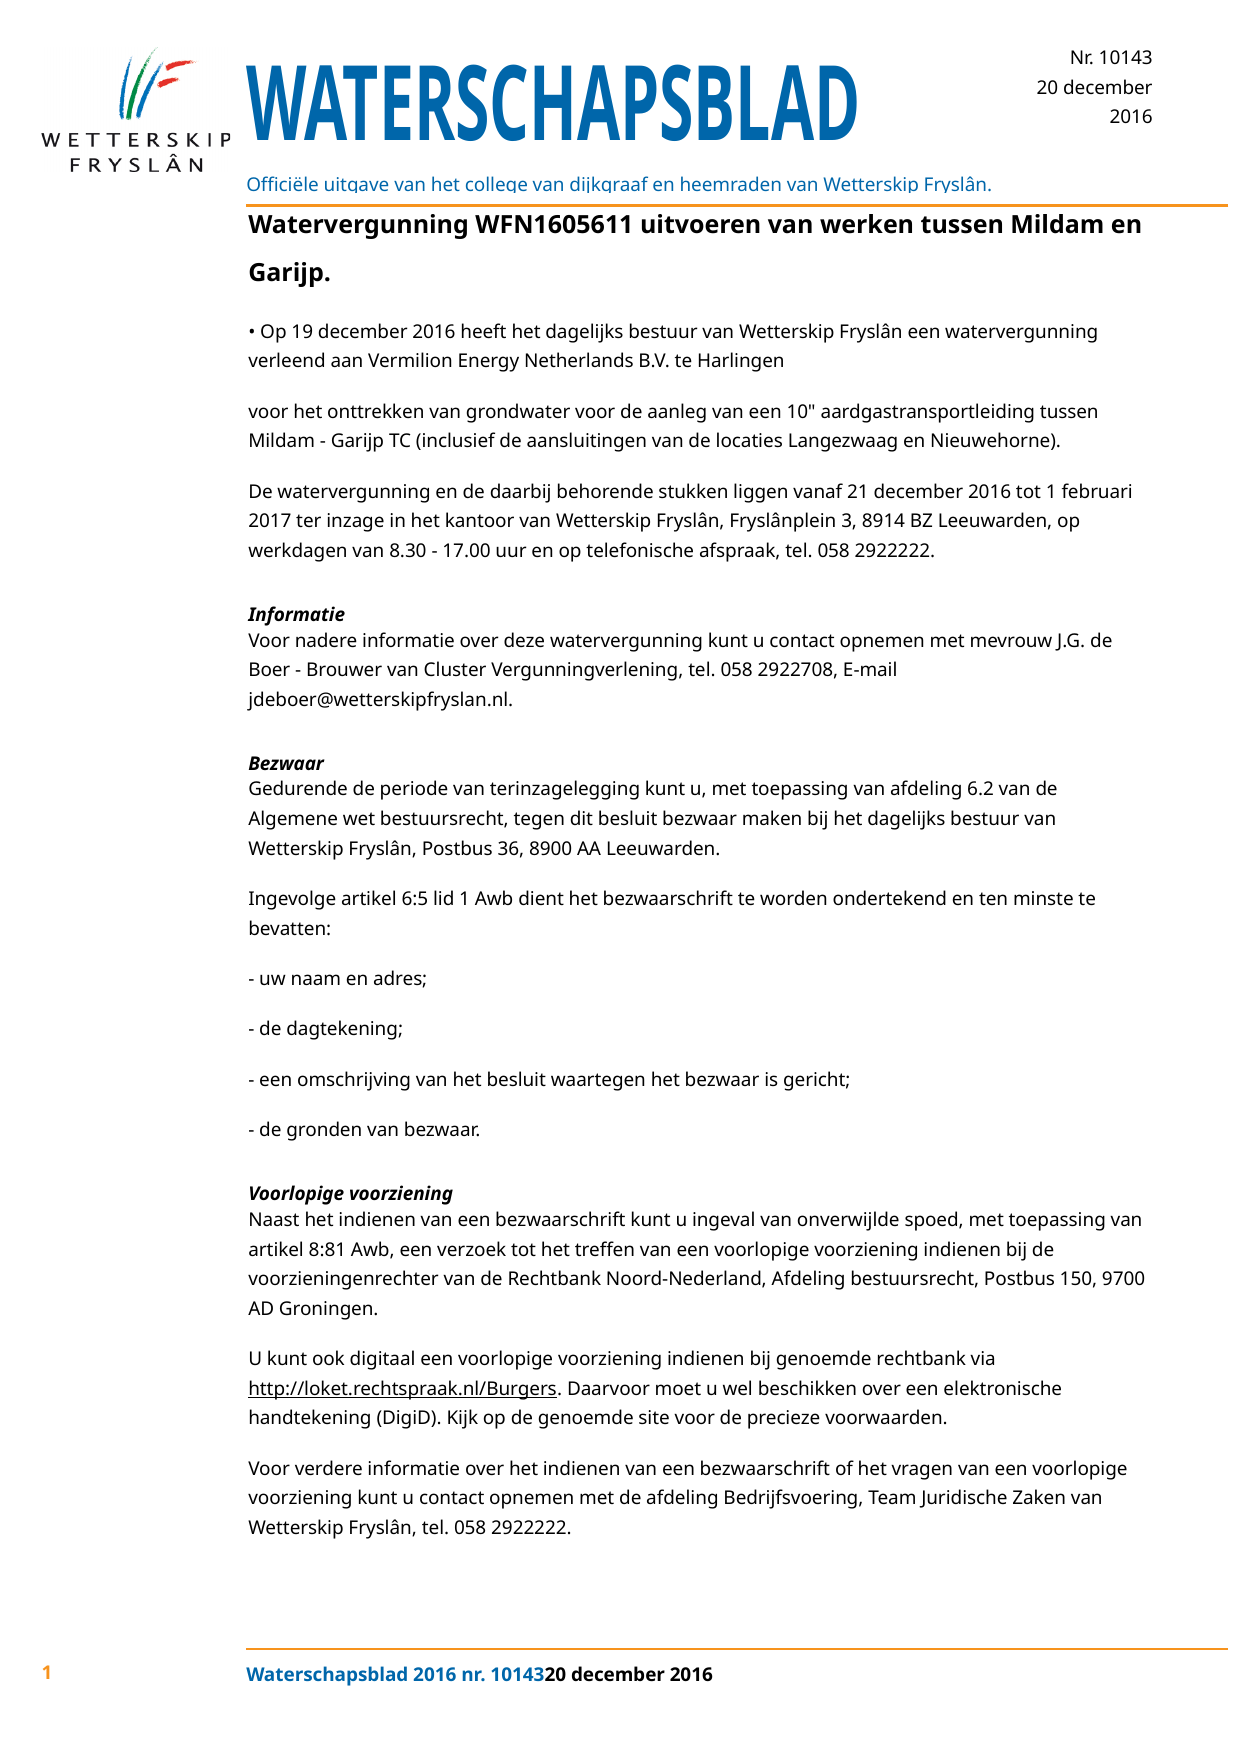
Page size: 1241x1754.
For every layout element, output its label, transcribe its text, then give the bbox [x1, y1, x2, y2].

text Informatie [248, 601, 1152, 627]
text - uw naam en adres; [248, 965, 1152, 991]
text Voor nadere informatie over deze watervergunning kunt u contact opnemen met mevrouw J.G. de Boer - Brouwer van Cluster Vergunningverlening, tel. 058 2922708, E-mail jdeboer@wetterskipfryslan.nl. [248, 627, 1152, 712]
text U kunt ook digitaal een voorlopige voorziening indienen bij genoemde rechtbank via http://loket.rechtspraak.nl/Burgers. Daarvoor moet u wel beschikken over een elektronische handtekening (DigiD). Kijk op de genoemde site voor de precieze voorwaarden. [248, 1345, 1152, 1430]
text Watervergunning WFN1605611 uitvoeren van werken tussen Mildam en Garijp. [248, 207, 1152, 288]
text Naast het indienen van een bezwaarschrift kunt u ingeval van onverwijlde spoed, met toepassing van artikel 8:81 Awb, een verzoek tot het treffen van een voorlopige voorziening indienen bij de voorzieningenrechter van de Rechtbank Noord-Nederland, Afdeling bestuursrecht, Postbus 150, 9700 AD Groningen. [248, 1206, 1152, 1321]
text • Op 19 december 2016 heeft het dagelijks bestuur van Wetterskip Fryslân een watervergunning verleend aan Vermilion Energy Netherlands B.V. te Harlingen [248, 318, 1152, 373]
picture [41, 47, 231, 172]
text Gedurende de periode van terinzagelegging kunt u, met toepassing van afdeling 6.2 van de Algemene wet bestuursrecht, tegen dit besluit bezwaar maken bij het dagelijks bestuur van Wetterskip Fryslân, Postbus 36, 8900 AA Leeuwarden. [248, 776, 1152, 861]
text Voor verdere informatie over het indienen van een bezwaarschrift of het vragen van een voorlopige voorziening kunt u contact opnemen met de afdeling Bedrijfsvoering, Team Juridische Zaken van Wetterskip Fryslân, tel. 058 2922222. [248, 1455, 1152, 1540]
text Bezwaar [248, 750, 1152, 776]
text De watervergunning en de daarbij behorende stukken liggen vanaf 21 december 2016 tot 1 februari 2017 ter inzage in het kantoor van Wetterskip Fryslân, Fryslânplein 3, 8914 BZ Leeuwarden, op werkdagen van 8.30 - 17.00 uur en op telefonische afspraak, tel. 058 2922222. [248, 478, 1152, 563]
text Voorlopige voorziening [248, 1180, 1152, 1206]
text - een omschrijving van het besluit waartegen het bezwaar is gericht; [248, 1066, 1152, 1092]
text - de gronden van bezwaar. [248, 1116, 1152, 1142]
text - de dagtekening; [248, 1016, 1152, 1041]
text voor het onttrekken van grondwater voor de aanleg van een 10" aardgastransportleiding tussen Mildam - Garijp TC (inclusief de aansluitingen van de locaties Langezwaag en Nieuwehorne). [248, 398, 1152, 453]
text Ingevolge artikel 6:5 lid 1 Awb dient het bezwaarschrift te worden ondertekend en ten minste te bevatten: [248, 885, 1152, 941]
